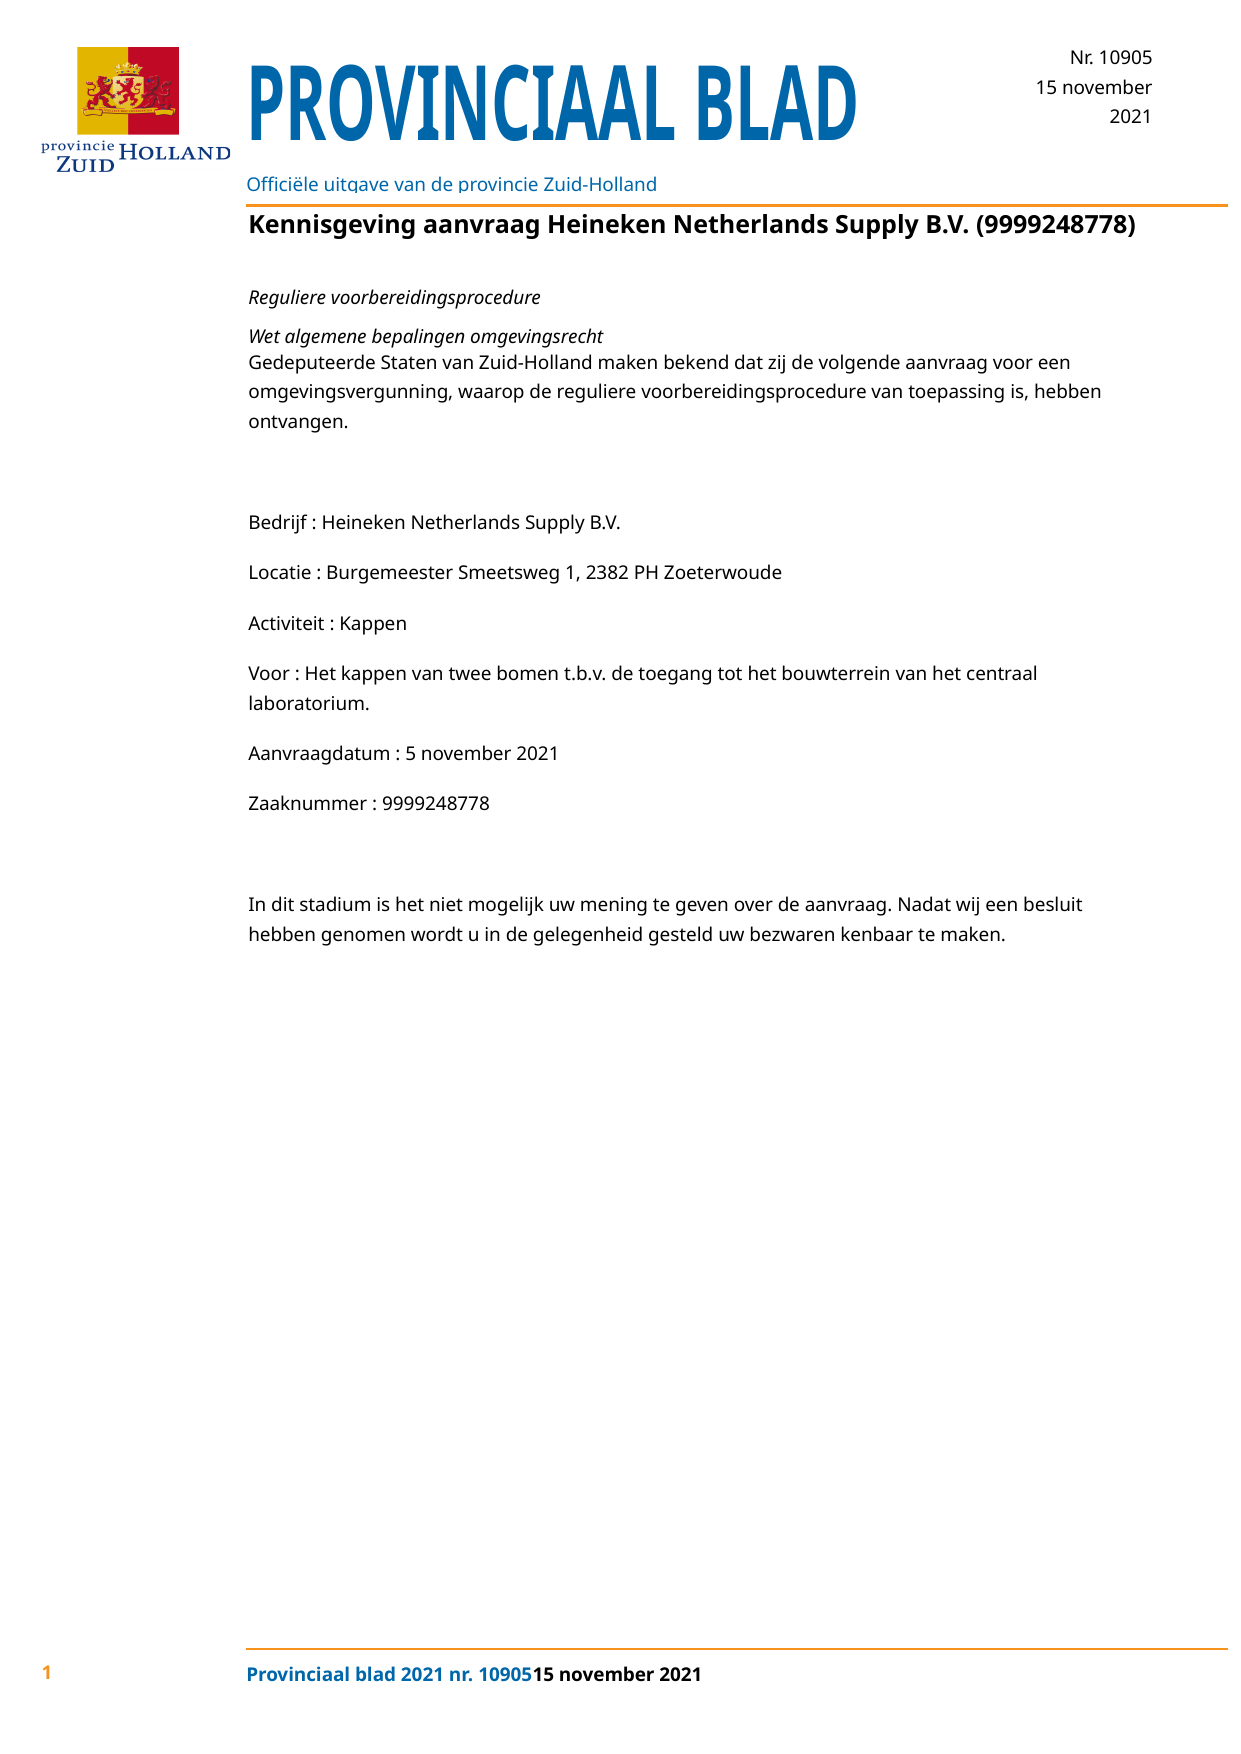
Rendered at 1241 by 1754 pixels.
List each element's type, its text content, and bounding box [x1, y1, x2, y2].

text Voor : Het kappen van twee bomen t.b.v. de toegang tot het bouwterrein van het centraal laboratorium. [248, 660, 1152, 715]
text Bedrijf : Heineken Netherlands Supply B.V. [248, 509, 1152, 534]
text Wet algemene bepalingen omgevingsrecht [248, 323, 1152, 349]
text Gedeputeerde Staten van Zuid-Holland maken bekend dat zij de volgende aanvraag voor een omgevingsvergunning, waarop de reguliere voorbereidingsprocedure van toepassing is, hebben ontvangen. [248, 349, 1152, 434]
text Kennisgeving aanvraag Heineken Netherlands Supply B.V. (9999248778) [248, 207, 1152, 241]
text Aanvraagdatum : 5 november 2021 [248, 740, 1152, 766]
text Activiteit : Kappen [248, 610, 1152, 635]
text Locatie : Burgemeester Smeetsweg 1, 2382 PH Zoeterwoude [248, 559, 1152, 585]
text Reguliere voorbereidingsprocedure [248, 284, 1152, 309]
picture [41, 47, 231, 172]
text In dit stadium is het niet mogelijk uw mening te geven over de aanvraag. Nadat wij een besluit hebben genomen wordt u in de gelegenheid gesteld uw bezwaren kenbaar te maken. [248, 891, 1152, 947]
text Zaaknummer : 9999248778 [248, 791, 1152, 816]
